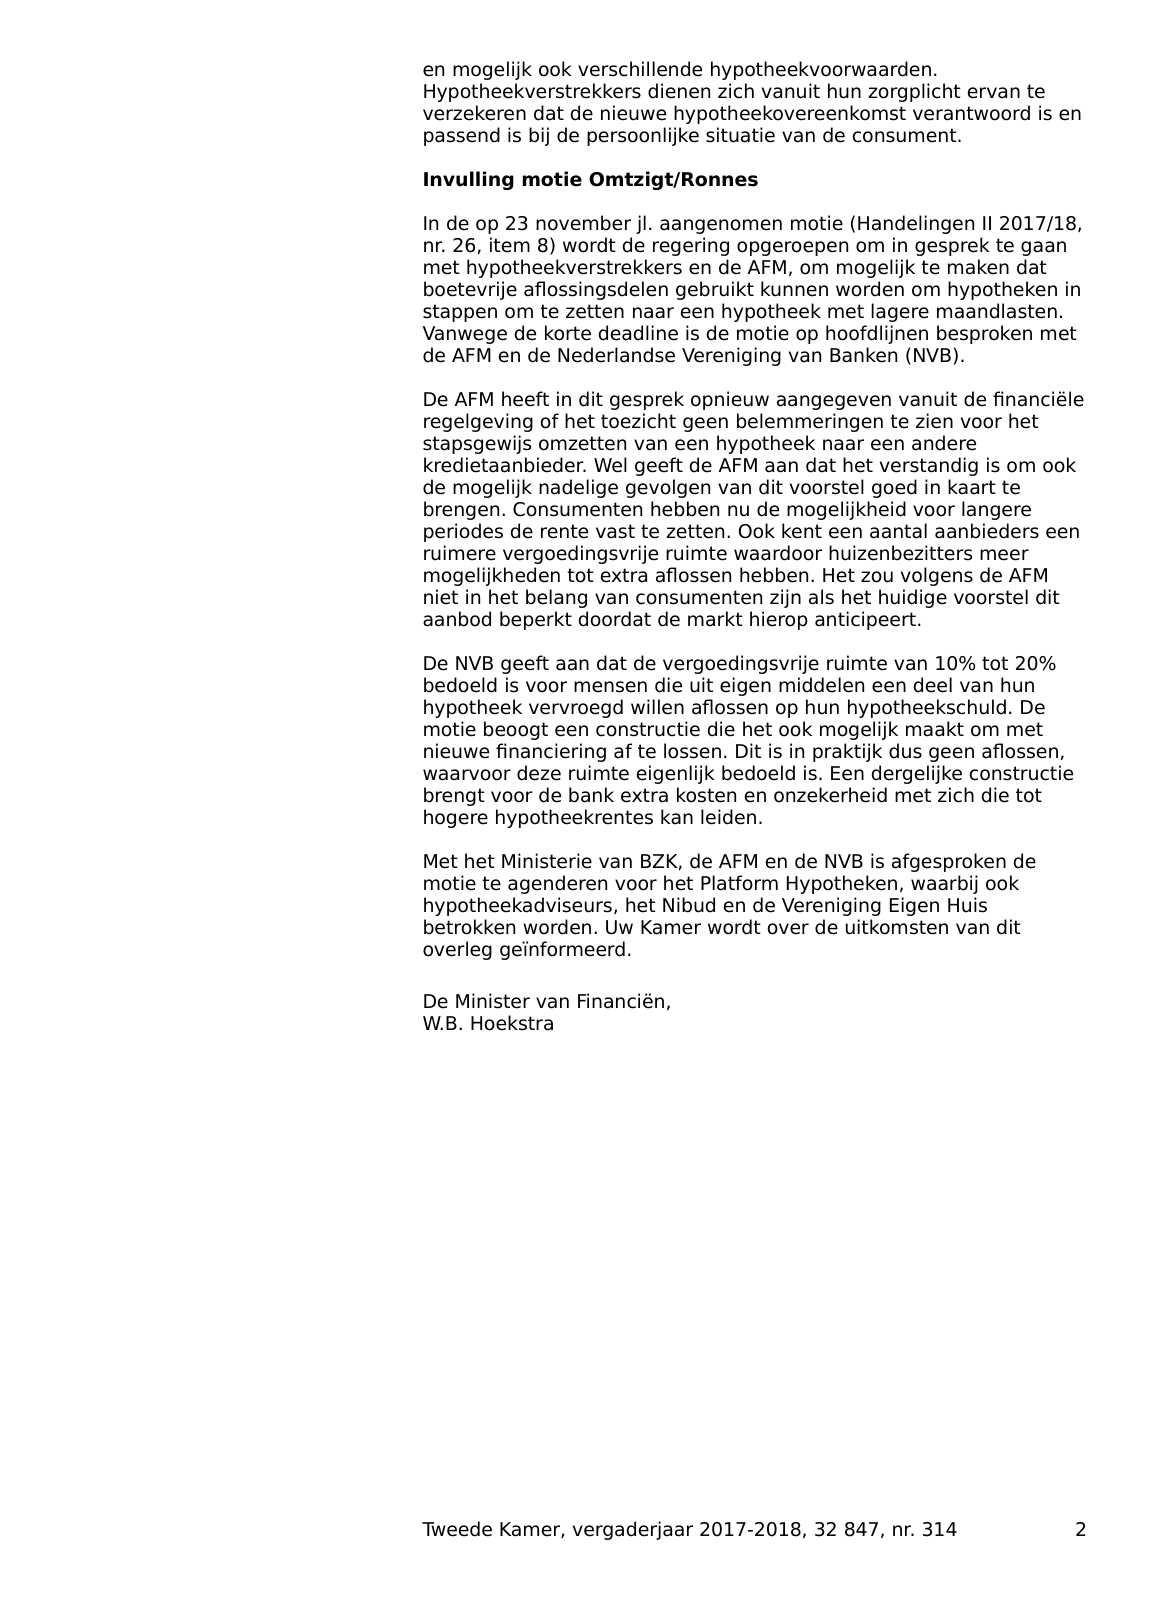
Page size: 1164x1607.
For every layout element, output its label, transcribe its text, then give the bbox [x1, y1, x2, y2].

text In de op 23 november jl. aangenomen motie (Handelingen II 2017/18, nr. 26, item 8) wordt de regering opgeroepen om in gesprek te gaan met hypotheekverstrekkers en de AFM, om mogelijk te maken dat boetevrije aflossingsdelen gebruikt kunnen worden om hypotheken in stappen om te zetten naar een hypotheek met lagere maandlasten. Vanwege de korte deadline is de motie op hoofdlijnen besproken met de AFM en de Nederlandse Vereniging van Banken (NVB). [422, 213, 1087, 367]
text en mogelijk ook verschillende hypotheekvoorwaarden. Hypotheekverstrekkers dienen zich vanuit hun zorgplicht ervan te verzekeren dat de nieuwe hypotheekovereenkomst verantwoord is en passend is bij de persoonlijke situatie van de consument. [422, 59, 1087, 147]
subtitle Invulling motie Omtzigt/Ronnes [422, 169, 1087, 191]
text De AFM heeft in dit gesprek opnieuw aangegeven vanuit de financiële regelgeving of het toezicht geen belemmeringen te zien voor het stapsgewijs omzetten van een hypotheek naar een andere kredietaanbieder. Wel geeft de AFM aan dat het verstandig is om ook de mogelijk nadelige gevolgen van dit voorstel goed in kaart te brengen. Consumenten hebben nu de mogelijkheid voor langere periodes de rente vast te zetten. Ook kent een aantal aanbieders een ruimere vergoedingsvrije ruimte waardoor huizenbezitters meer mogelijkheden tot extra aflossen hebben. Het zou volgens de AFM niet in het belang van consumenten zijn als het huidige voorstel dit aanbod beperkt doordat de markt hierop anticipeert. [422, 389, 1087, 631]
text De NVB geeft aan dat de vergoedingsvrije ruimte van 10% tot 20% bedoeld is voor mensen die uit eigen middelen een deel van hun hypotheek vervroegd willen aflossen op hun hypotheekschuld. De motie beoogt een constructie die het ook mogelijk maakt om met nieuwe financiering af te lossen. Dit is in praktijk dus geen aflossen, waarvoor deze ruimte eigenlijk bedoeld is. Een dergelijke constructie brengt voor de bank extra kosten en onzekerheid met zich die tot hogere hypotheekrentes kan leiden. [422, 653, 1087, 829]
text De Minister van Financiën, W.B. Hoekstra [422, 991, 1087, 1035]
text Met het Ministerie van BZK, de AFM en de NVB is afgesproken de motie te agenderen voor het Platform Hypotheken, waarbij ook hypotheekadviseurs, het Nibud en de Vereniging Eigen Huis betrokken worden. Uw Kamer wordt over de uitkomsten van dit overleg geïnformeerd. [422, 851, 1087, 961]
